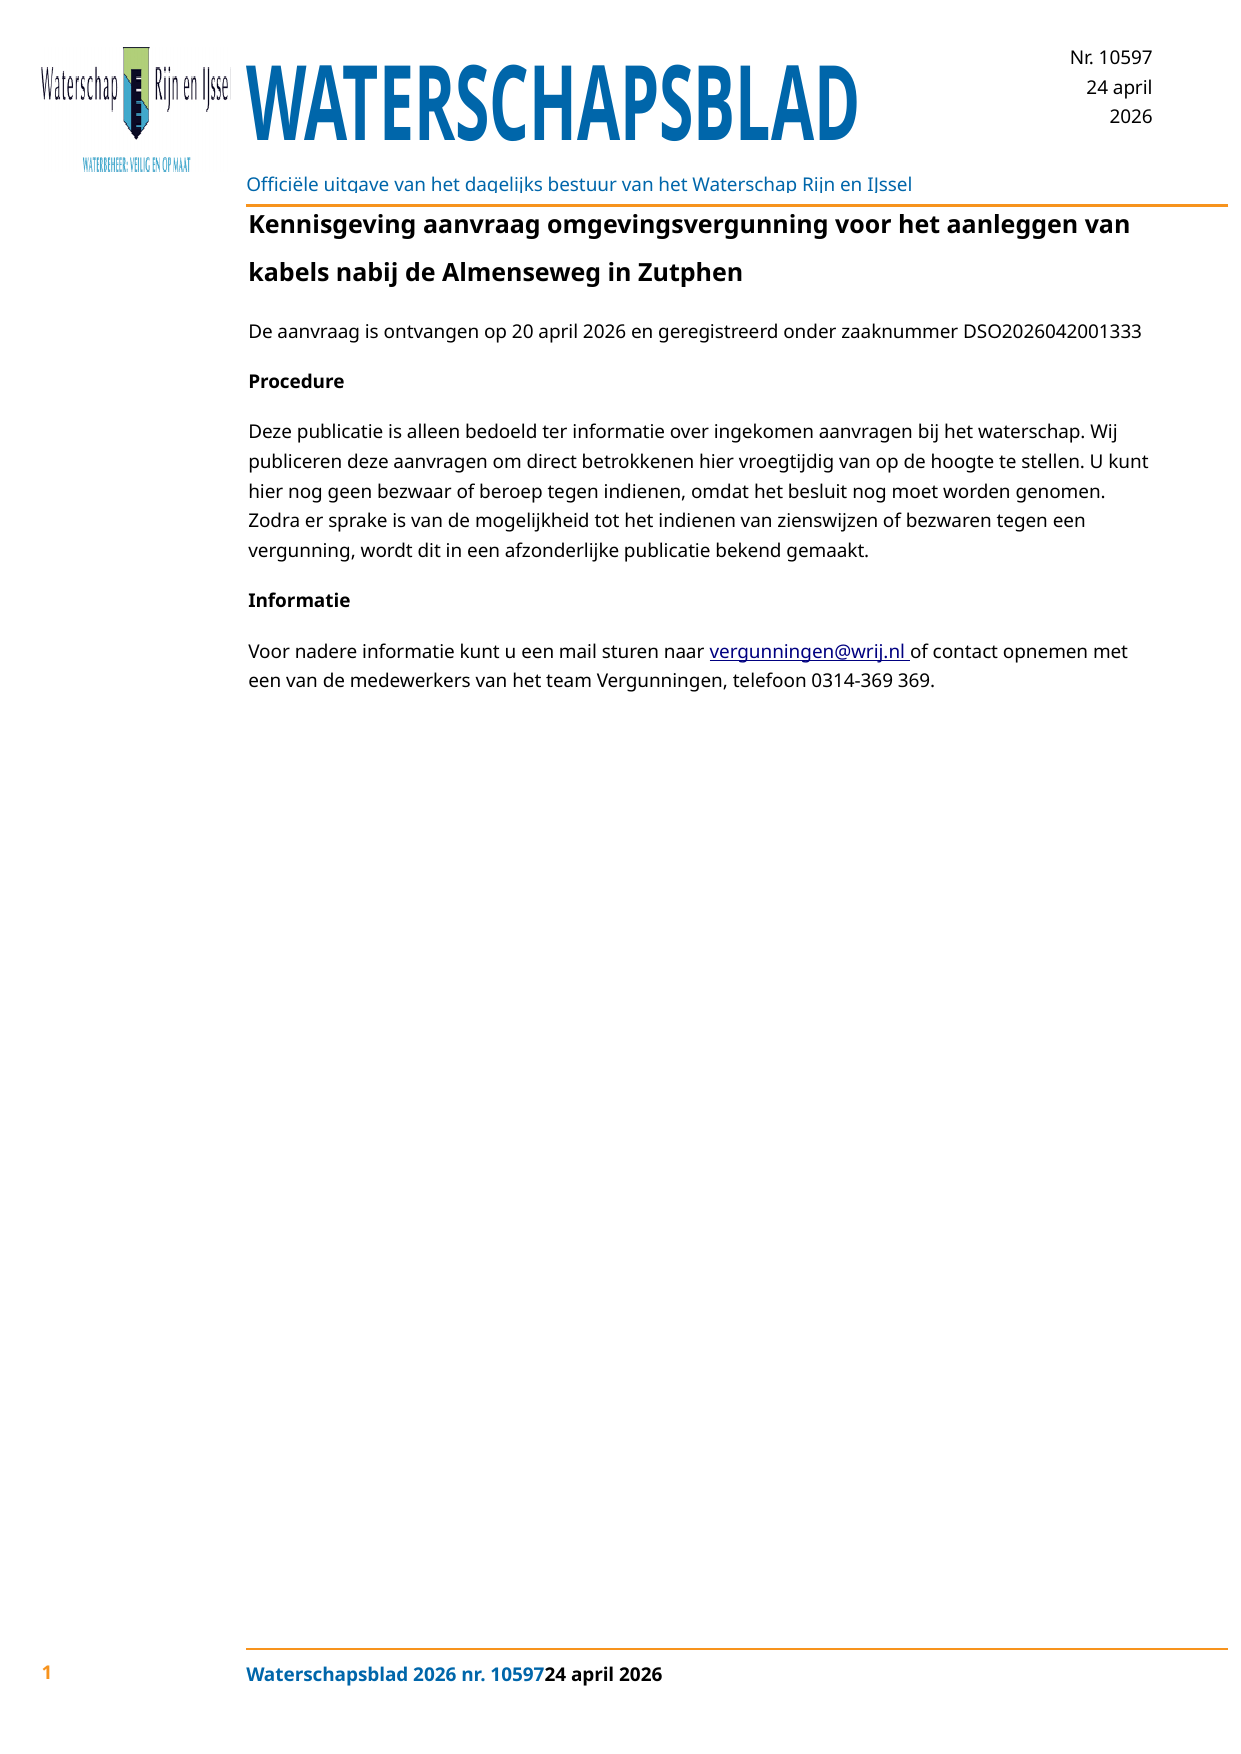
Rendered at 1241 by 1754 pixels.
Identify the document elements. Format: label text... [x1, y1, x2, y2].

picture [41, 47, 231, 172]
text Informatie [248, 587, 1152, 613]
text Kennisgeving aanvraag omgevingsvergunning voor het aanleggen van kabels nabij de Almenseweg in Zutphen [248, 207, 1152, 288]
text Deze publicatie is alleen bedoeld ter informatie over ingekomen aanvragen bij het waterschap. Wij publiceren deze aanvragen om direct betrokkenen hier vroegtijdig van op de hoogte te stellen. U kunt hier nog geen bezwaar of beroep tegen indienen, omdat het besluit nog moet worden genomen. Zodra er sprake is van de mogelijkheid tot het indienen van zienswijzen of bezwaren tegen een vergunning, wordt dit in een afzonderlijke publicatie bekend gemaakt. [248, 419, 1152, 563]
text Voor nadere informatie kunt u een mail sturen naar vergunningen@wrij.nl of contact opnemen met een van de medewerkers van het team Vergunningen, telefoon 0314-369 369. [248, 638, 1152, 693]
text Procedure [248, 368, 1152, 394]
text De aanvraag is ontvangen op 20 april 2026 en geregistreerd onder zaaknummer DSO2026042001333 [248, 318, 1152, 344]
